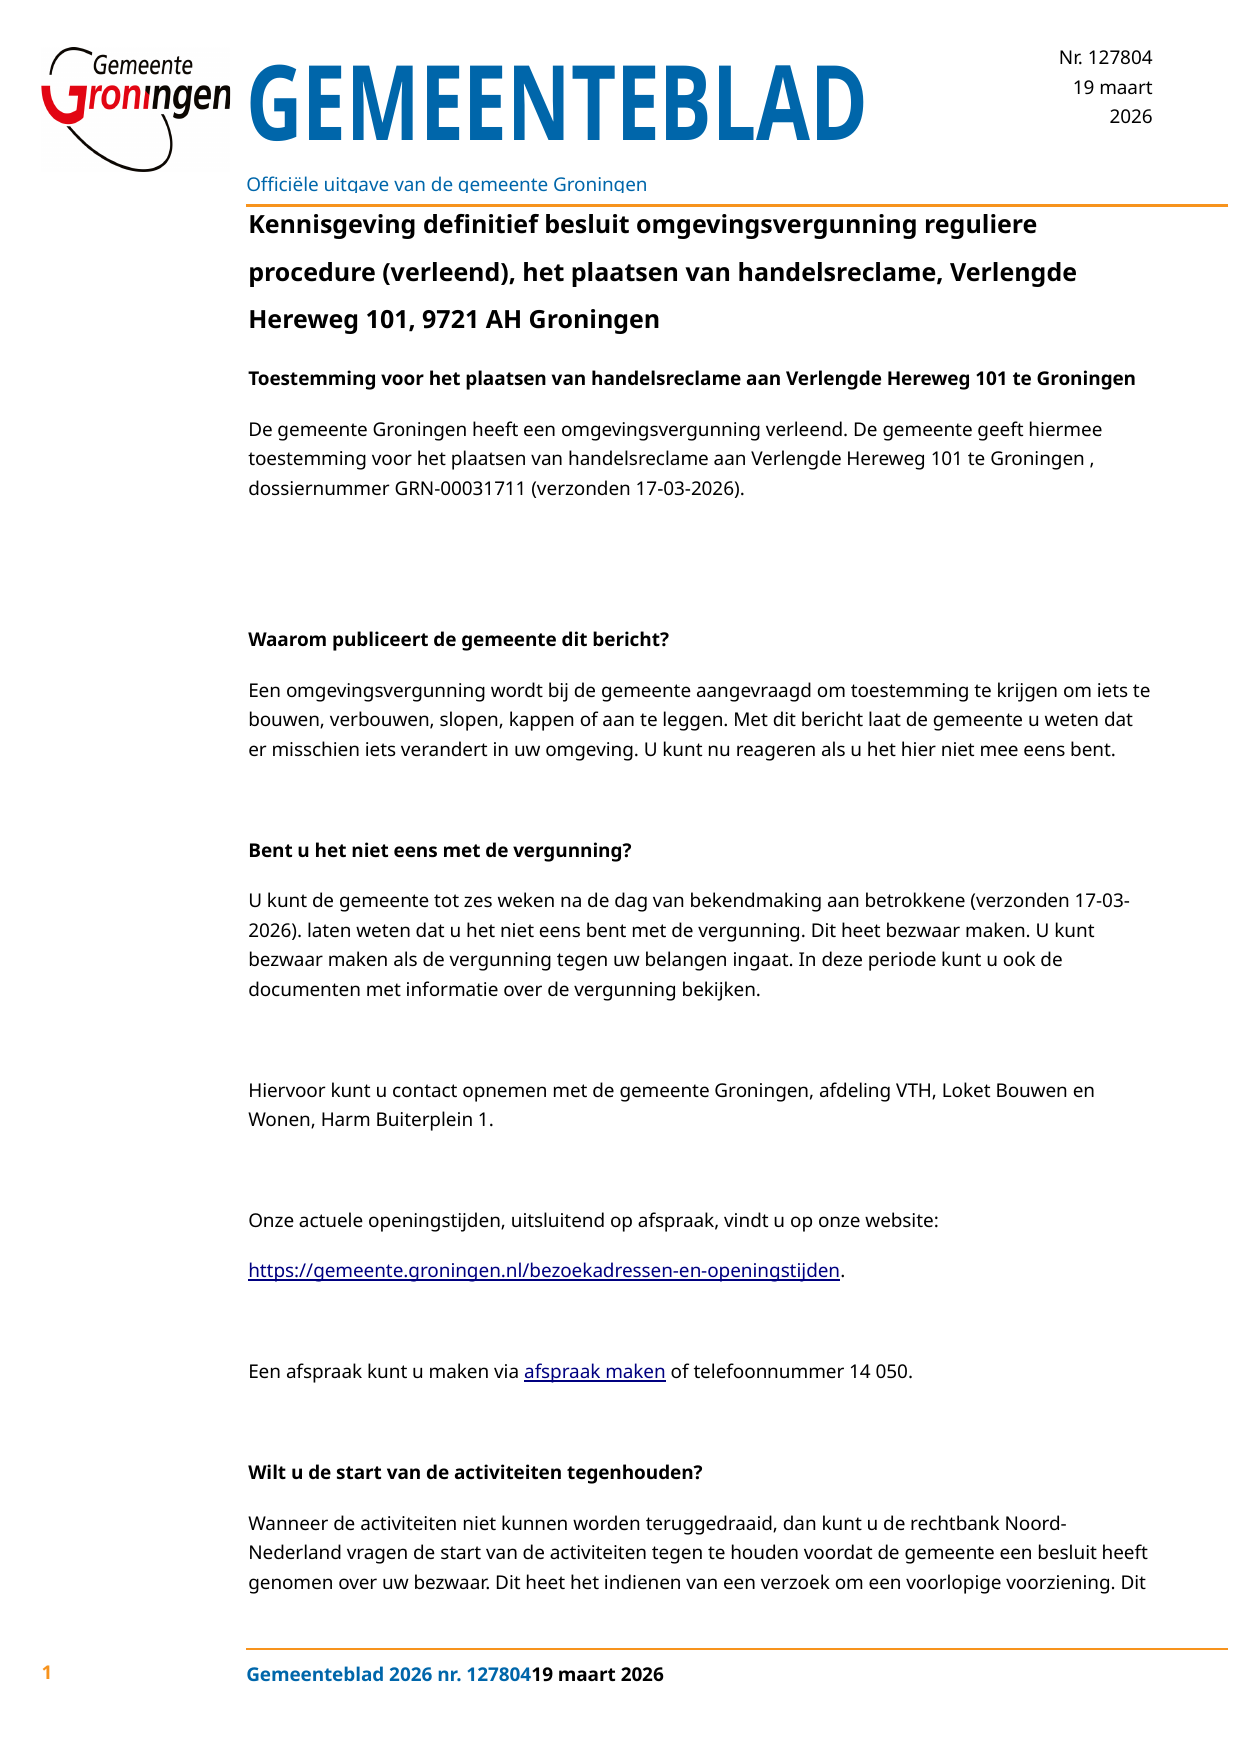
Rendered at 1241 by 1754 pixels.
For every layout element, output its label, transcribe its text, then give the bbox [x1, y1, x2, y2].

text Hiervoor kunt u contact opnemen met de gemeente Groningen, afdeling VTH, Loket Bouwen en Wonen, Harm Buiterplein 1. [248, 1077, 1152, 1132]
text Kennisgeving definitief besluit omgevingsvergunning reguliere procedure (verleend), het plaatsen van handelsreclame, Verlengde Hereweg 101, 9721 AH Groningen [248, 207, 1152, 336]
text Waarom publiceert de gemeente dit bericht? [248, 626, 1152, 652]
text Een omgevingsvergunning wordt bij de gemeente aangevraagd om toestemming te krijgen om iets te bouwen, verbouwen, slopen, kappen of aan te leggen. Met dit bericht laat de gemeente u weten dat er misschien iets verandert in uw omgeving. U kunt nu reageren als u het hier niet mee eens bent. [248, 677, 1152, 762]
text Onze actuele openingstijden, uitsluitend op afspraak, vindt u op onze website: [248, 1207, 1152, 1233]
text De gemeente Groningen heeft een omgevingsvergunning verleend. De gemeente geeft hiermee toestemming voor het plaatsen van handelsreclame aan Verlengde Hereweg 101 te Groningen , dossiernummer GRN-00031711 (verzonden 17-03-2026). [248, 416, 1152, 501]
text U kunt de gemeente tot zes weken na de dag van bekendmaking aan betrokkene (verzonden 17-03-2026). laten weten dat u het niet eens bent met de vergunning. Dit heet bezwaar maken. U kunt bezwaar maken als de vergunning tegen uw belangen ingaat. In deze periode kunt u ook de documenten met informatie over de vergunning bekijken. [248, 887, 1152, 1002]
text Bent u het niet eens met de vergunning? [248, 837, 1152, 862]
text Wanneer de activiteiten niet kunnen worden teruggedraaid, dan kunt u de rechtbank Noord-Nederland vragen de start van de activiteiten tegen te houden voordat de gemeente een besluit heeft genomen over uw bezwaar. Dit heet het indienen van een verzoek om een voorlopige voorziening. Dit [248, 1510, 1152, 1594]
text https://gemeente.groningen.nl/bezoekadressen-en-openingstijden. [248, 1258, 1152, 1283]
text Een afspraak kunt u maken via afspraak maken of telefoonnummer 14 050. [248, 1358, 1152, 1384]
picture [41, 47, 231, 172]
text Toestemming voor het plaatsen van handelsreclame aan Verlengde Hereweg 101 te Groningen [248, 366, 1152, 391]
text Wilt u de start van de activiteiten tegenhouden? [248, 1459, 1152, 1485]
